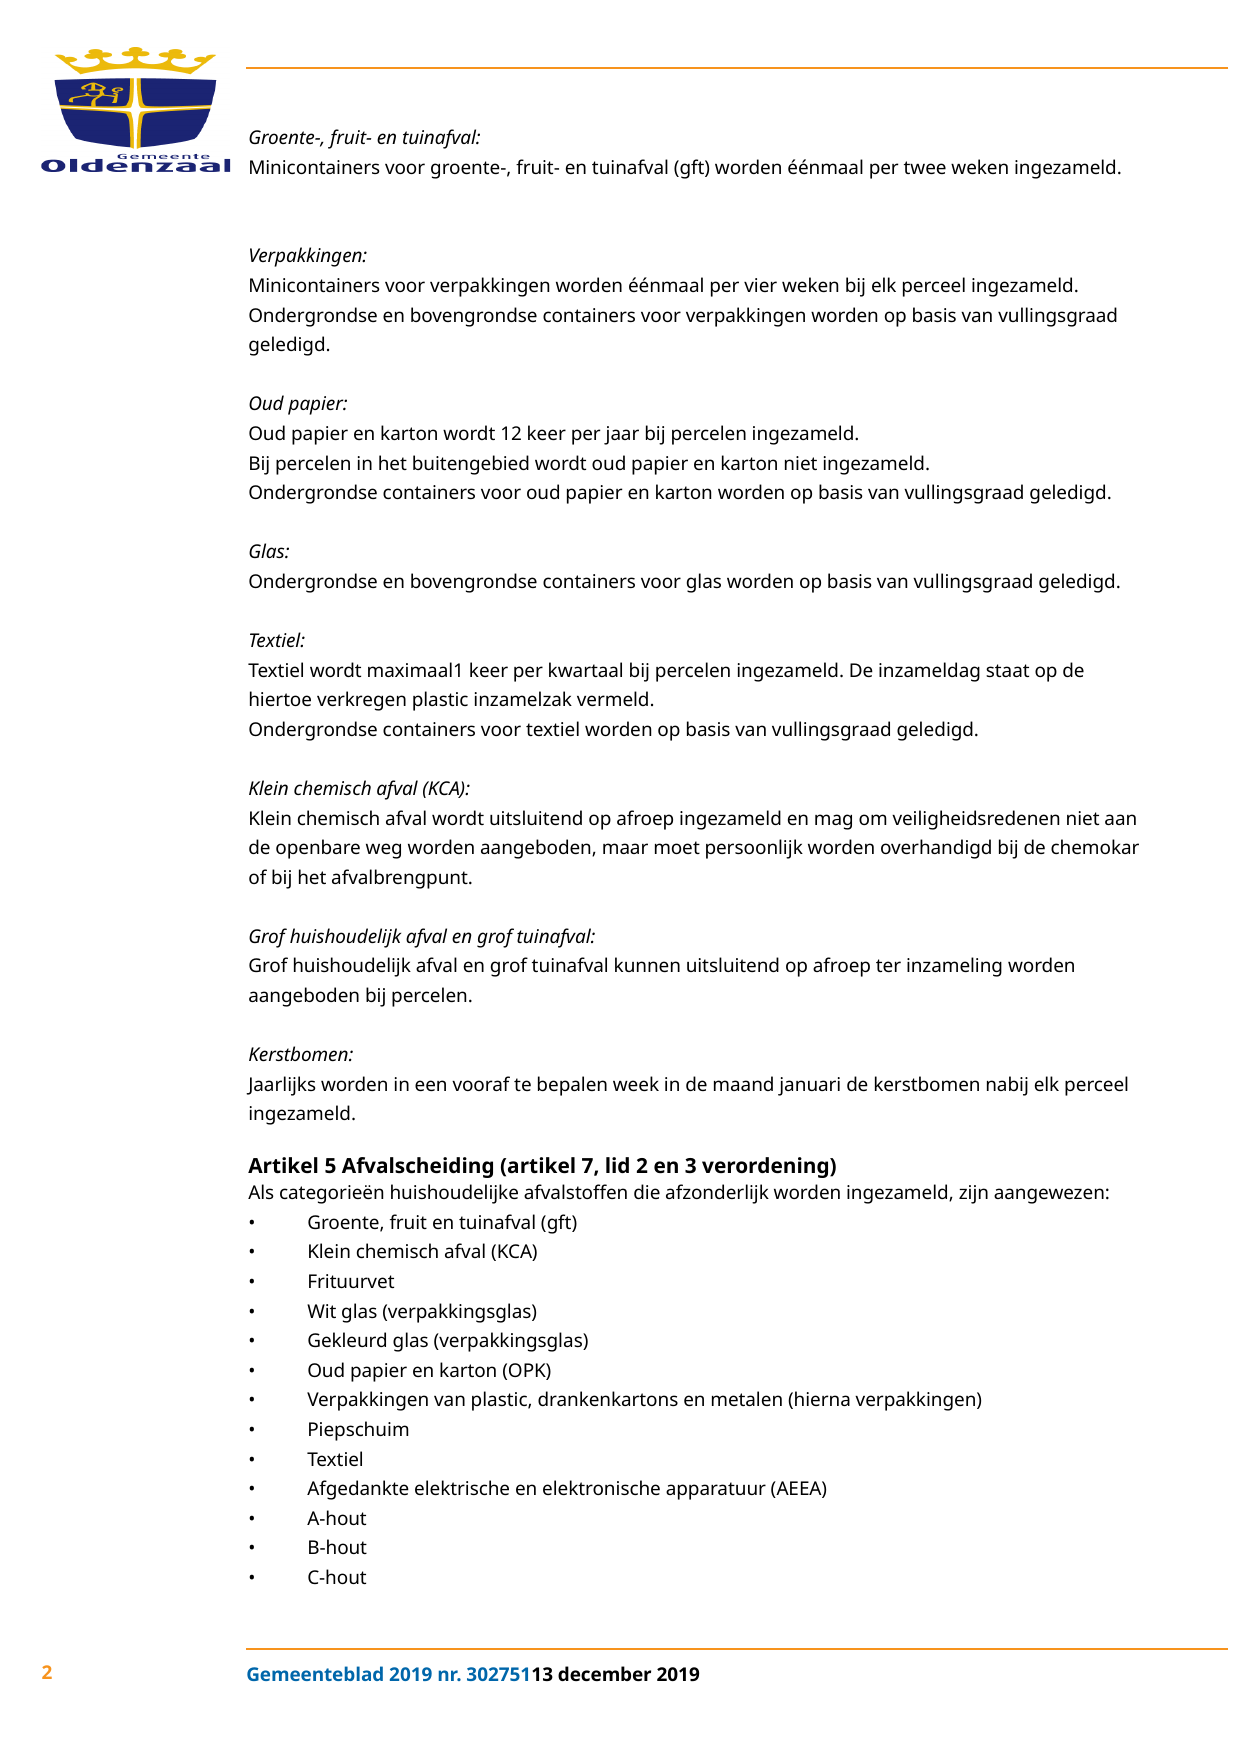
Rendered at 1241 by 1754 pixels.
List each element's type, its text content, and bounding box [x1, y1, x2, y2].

list Groente, fruit en tuinafval (gft) [248, 1209, 1152, 1235]
text Minicontainers voor groente-, fruit- en tuinafval (gft) worden éénmaal per twee weken ingezameld. [248, 154, 1152, 180]
list Klein chemisch afval (KCA) [248, 1239, 1152, 1264]
text Ondergrondse en bovengrondse containers voor glas worden op basis van vullingsgraad geledigd. [248, 568, 1152, 594]
text Verpakkingen: [248, 243, 1152, 268]
list Afgedankte elektrische en elektronische apparatuur (AEEA) [248, 1475, 1152, 1501]
text Ondergrondse containers voor oud papier en karton worden op basis van vullingsgraad geledigd. [248, 479, 1152, 505]
list C-hout [248, 1564, 1152, 1590]
text Glas: [248, 538, 1152, 564]
text Klein chemisch afval wordt uitsluitend op afroep ingezameld en mag om veiligheidsredenen niet aan de openbare weg worden aangeboden, maar moet persoonlijk worden overhandigd bij de chemokar of bij het afvalbrengpunt. [248, 805, 1152, 890]
text Oud papier en karton wordt 12 keer per jaar bij percelen ingezameld. [248, 420, 1152, 446]
text Minicontainers voor verpakkingen worden éénmaal per vier weken bij elk perceel ingezameld. [248, 272, 1152, 298]
list Verpakkingen van plastic, drankenkartons en metalen (hierna verpakkingen) [248, 1387, 1152, 1412]
text Als categorieën huishoudelijke afvalstoffen die afzonderlijk worden ingezameld, zijn aangewezen: [248, 1179, 1152, 1205]
text Artikel 5 Afvalscheiding (artikel 7, lid 2 en 3 verordening) [248, 1151, 1152, 1179]
picture [41, 47, 231, 172]
list Frituurvet [248, 1268, 1152, 1294]
text Bij percelen in het buitengebied wordt oud papier en karton niet ingezameld. [248, 450, 1152, 476]
text Klein chemisch afval (KCA): [248, 775, 1152, 801]
text Grof huishoudelijk afval en grof tuinafval: [248, 923, 1152, 949]
text Grof huishoudelijk afval en grof tuinafval kunnen uitsluitend op afroep ter inzameling worden aangeboden bij percelen. [248, 953, 1152, 1008]
list B-hout [248, 1534, 1152, 1560]
text Textiel wordt maximaal1 keer per kwartaal bij percelen ingezameld. De inzameldag staat op de hiertoe verkregen plastic inzamelzak vermeld. [248, 657, 1152, 712]
list Wit glas (verpakkingsglas) [248, 1298, 1152, 1323]
text Textiel: [248, 627, 1152, 653]
list Oud papier en karton (OPK) [248, 1357, 1152, 1383]
text Ondergrondse containers voor textiel worden op basis van vullingsgraad geledigd. [248, 716, 1152, 742]
text Groente-, fruit- en tuinafval: [248, 124, 1152, 150]
text Oud papier: [248, 391, 1152, 416]
text Ondergrondse en bovengrondse containers voor verpakkingen worden op basis van vullingsgraad geledigd. [248, 302, 1152, 357]
list Textiel [248, 1446, 1152, 1471]
text Jaarlijks worden in een vooraf te bepalen week in de maand januari de kerstbomen nabij elk perceel ingezameld. [248, 1071, 1152, 1126]
list A-hout [248, 1505, 1152, 1531]
list Gekleurd glas (verpakkingsglas) [248, 1327, 1152, 1353]
text Kerstbomen: [248, 1041, 1152, 1067]
list Piepschuim [248, 1416, 1152, 1442]
